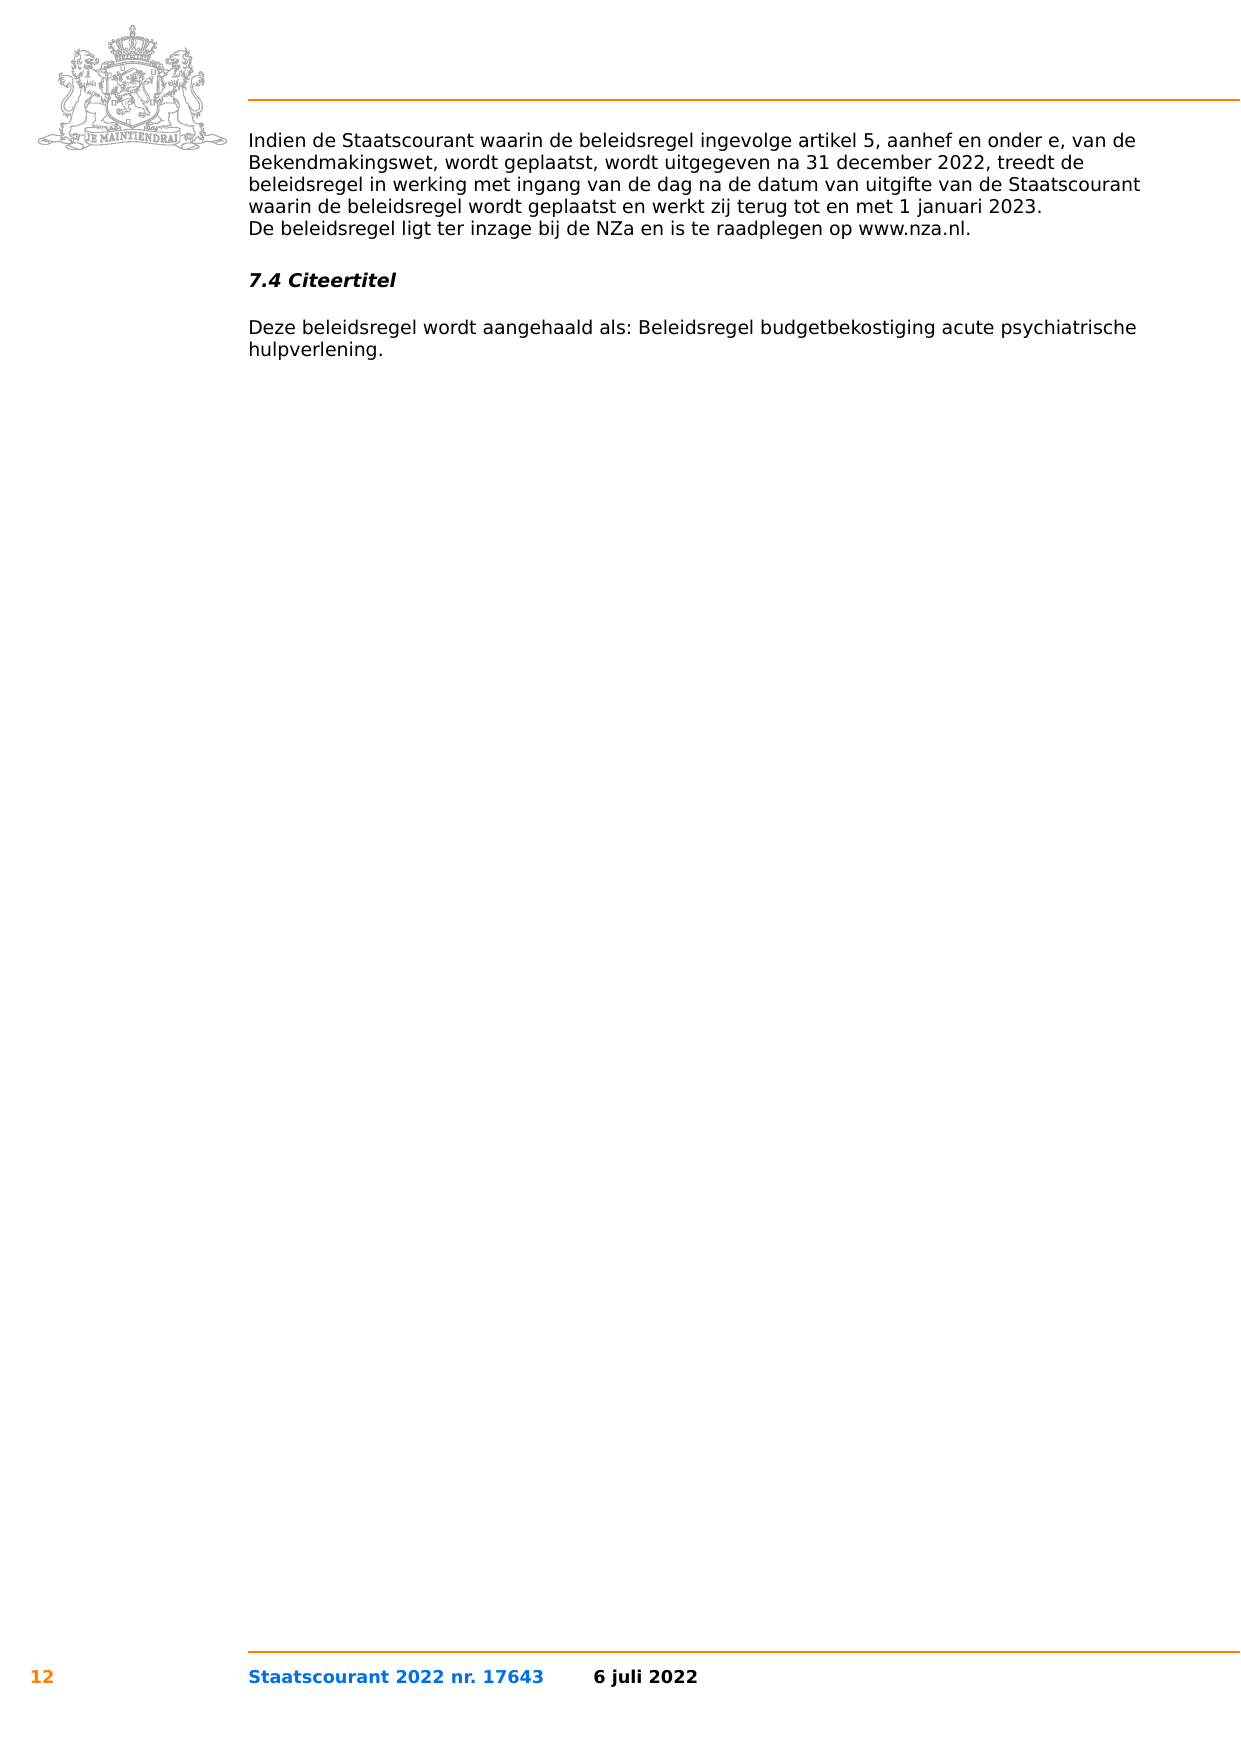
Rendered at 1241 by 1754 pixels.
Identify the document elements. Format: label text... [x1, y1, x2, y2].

subtitle 7.4 Citeertitel [248, 270, 1163, 292]
text De beleidsregel ligt ter inzage bij de NZa en is te raadplegen op www.nza.nl. [248, 218, 1163, 240]
picture [38, 25, 227, 150]
text Indien de Staatscourant waarin de beleidsregel ingevolge artikel 5, aanhef en onder e, van de Bekendmakingswet, wordt geplaatst, wordt uitgegeven na 31 december 2022, treedt de beleidsregel in werking met ingang van de dag na de datum van uitgifte van de Staatscourant waarin de beleidsregel wordt geplaatst en werkt zij terug tot en met 1 januari 2023. [248, 130, 1163, 218]
text Deze beleidsregel wordt aangehaald als: Beleidsregel budgetbekostiging acute psychiatrische hulpverlening. [248, 317, 1163, 361]
